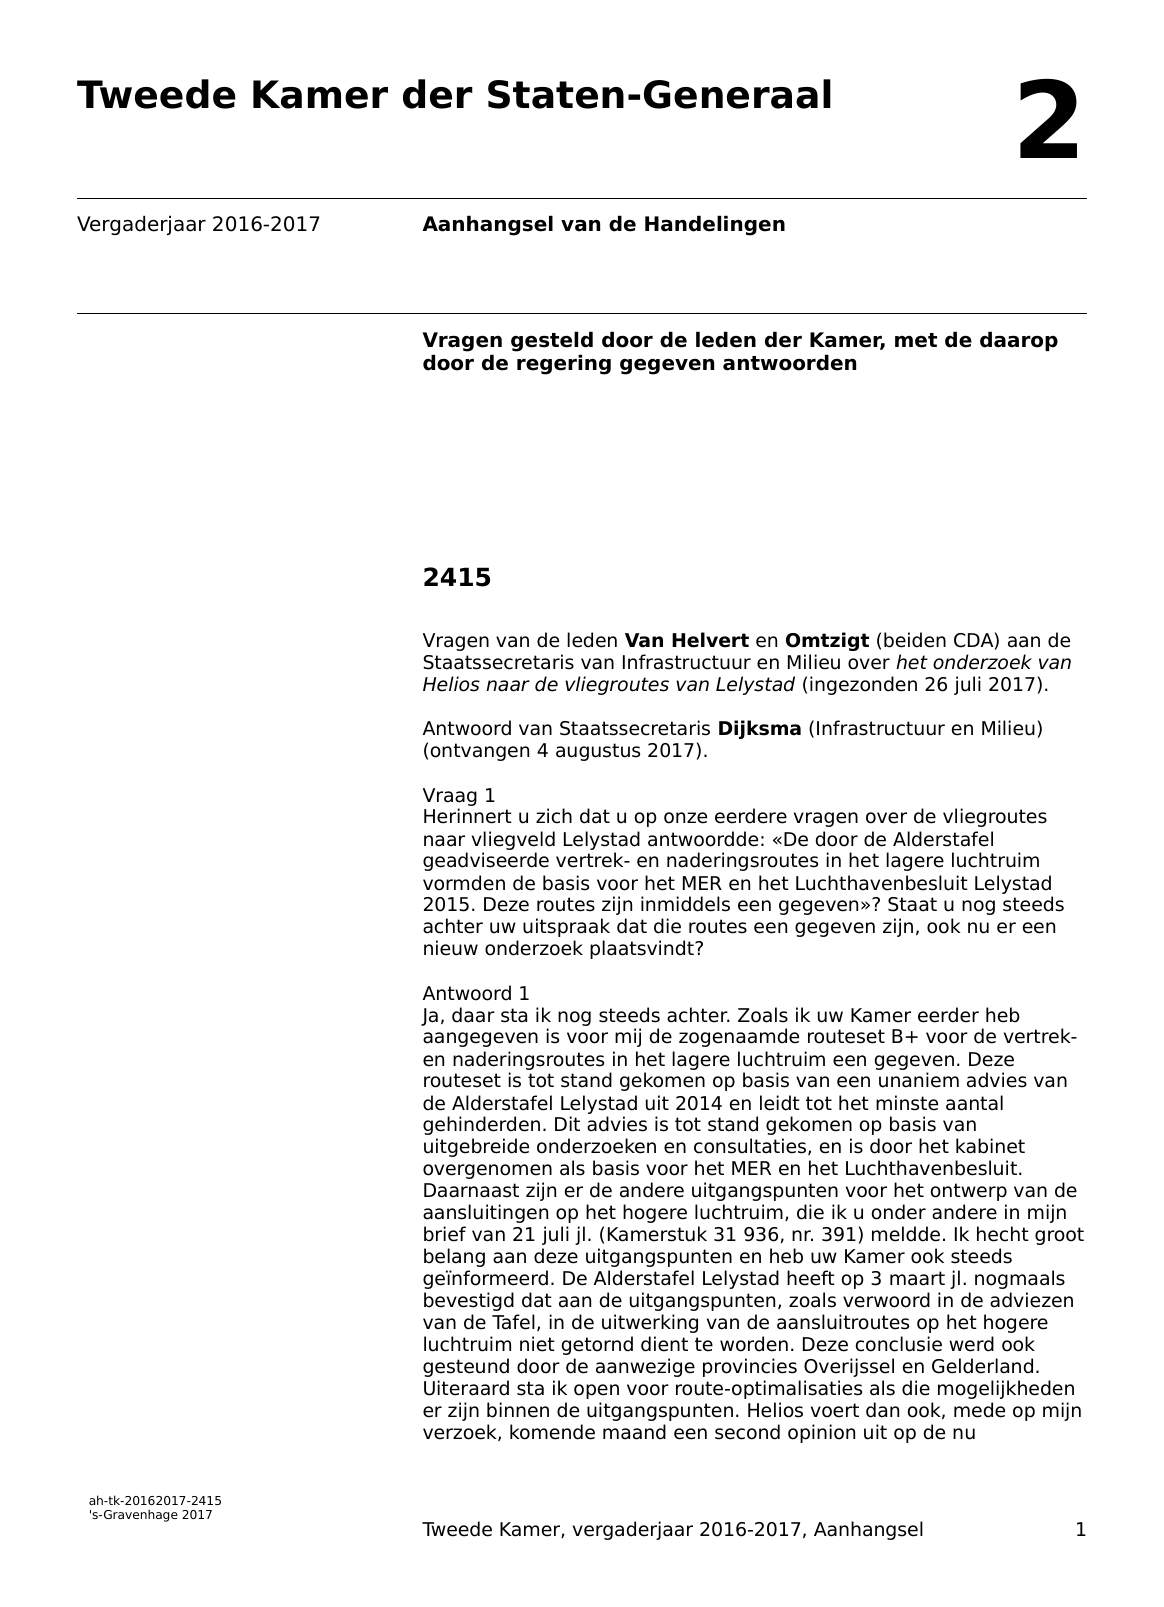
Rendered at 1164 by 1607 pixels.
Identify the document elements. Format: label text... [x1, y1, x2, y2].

table_cell Vergaderjaar 2016-2017 [77, 199, 422, 313]
text Vraag 1 [422, 784, 1087, 806]
text Antwoord van Staatssecretaris Dijksma (Infrastructuur en Milieu) (ontvangen 4 augustus 2017). [422, 718, 1087, 762]
table_header 2 [886, 59, 1087, 198]
text 's-Gravenhage 2017 [88, 1508, 323, 1522]
text 2415 [422, 563, 1087, 592]
table_cell [77, 314, 422, 375]
table_cell Aanhangsel van de Handelingen [422, 199, 1087, 313]
table_header Tweede Kamer der Staten-Generaal [77, 59, 886, 198]
text ah-tk-20162017-2415 [88, 1494, 323, 1508]
text Ja, daar sta ik nog steeds achter. Zoals ik uw Kamer eerder heb aangegeven is voor mij de zogenaamde routeset B+ voor de vertrek- en naderingsroutes in het lagere luchtruim een gegeven. Deze routeset is tot stand gekomen op basis van een unaniem advies van de Alderstafel Lelystad uit 2014 en leidt tot het minste aantal gehinderden. Dit advies is tot stand gekomen op basis van uitgebreide onderzoeken en consultaties, en is door het kabinet overgenomen als basis voor het MER en het Luchthavenbesluit. Daarnaast zijn er de andere uitgangspunten voor het ontwerp van de aansluitingen op het hogere luchtruim, die ik u onder andere in mijn brief van 21 juli jl. (Kamerstuk 31 936, nr. 391) meldde. Ik hecht groot belang aan deze uitgangspunten en heb uw Kamer ook steeds geïnformeerd. De Alderstafel Lelystad heeft op 3 maart jl. nogmaals bevestigd dat aan de uitgangspunten, zoals verwoord in de adviezen van de Tafel, in de uitwerking van de aansluitroutes op het hogere luchtruim niet getornd dient te worden. Deze conclusie werd ook gesteund door de aanwezige provincies Overijssel en Gelderland. [422, 1004, 1087, 1378]
text Vragen van de leden Van Helvert en Omtzigt (beiden CDA) aan de Staatssecretaris van Infrastructuur en Milieu over het onderzoek van Helios naar de vliegroutes van Lelystad (ingezonden 26 juli 2017). [422, 630, 1087, 696]
text Antwoord 1 [422, 982, 1087, 1004]
table_cell Vragen gesteld door de leden der Kamer, met de daarop door de regering gegeven antwoorden [422, 314, 1087, 375]
text Herinnert u zich dat u op onze eerdere vragen over de vliegroutes naar vliegveld Lelystad antwoordde: «De door de Alderstafel geadviseerde vertrek- en naderingsroutes in het lagere luchtruim vormden de basis voor het MER en het Luchthavenbesluit Lelystad 2015. Deze routes zijn inmiddels een gegeven»? Staat u nog steeds achter uw uitspraak dat die routes een gegeven zijn, ook nu er een nieuw onderzoek plaatsvindt? [422, 806, 1087, 960]
text Uiteraard sta ik open voor route-optimalisaties als die mogelijkheden er zijn binnen de uitgangspunten. Helios voert dan ook, mede op mijn verzoek, komende maand een second opinion uit op de nu [422, 1378, 1087, 1444]
